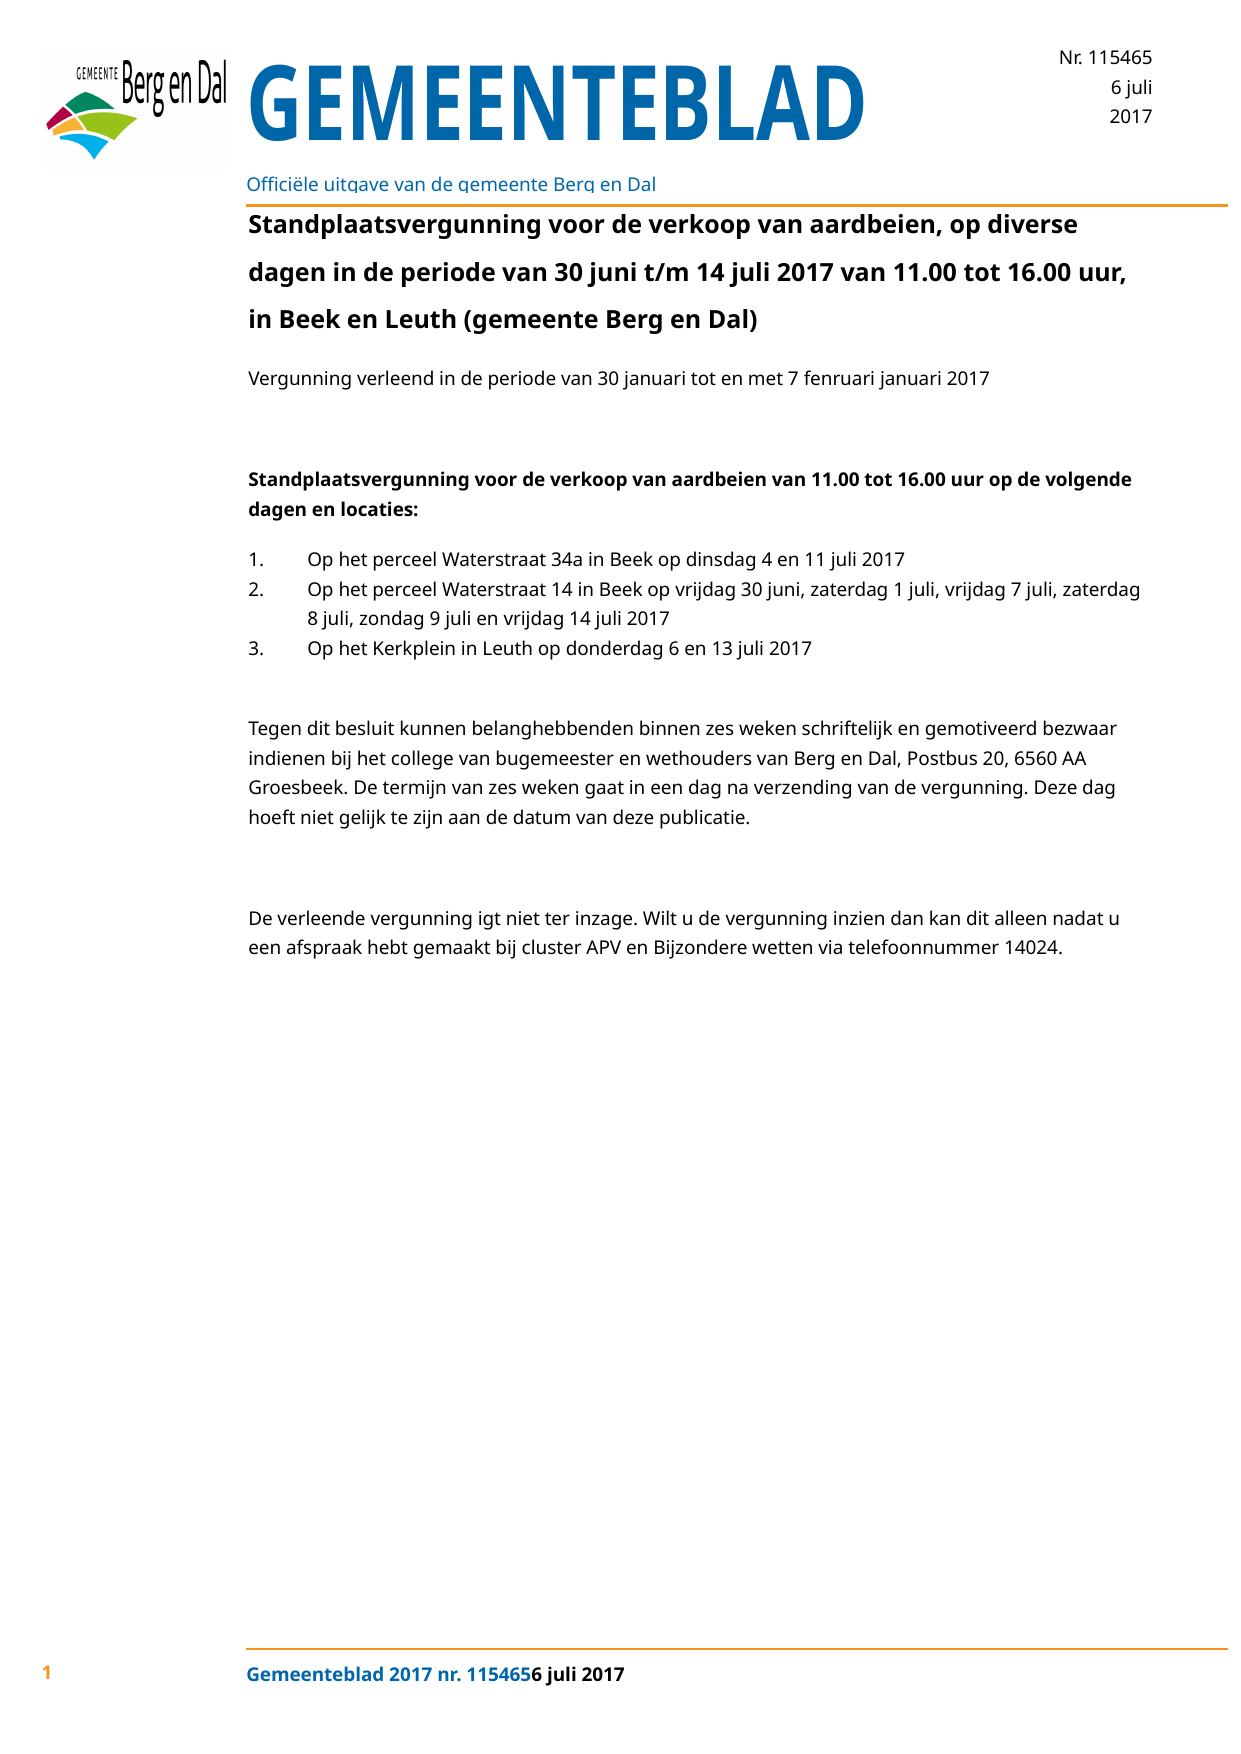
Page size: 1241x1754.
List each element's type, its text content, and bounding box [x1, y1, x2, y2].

list Op het Kerkplein in Leuth op donderdag 6 en 13 juli 2017 [248, 635, 1152, 661]
list Op het perceel Waterstraat 34a in Beek op dinsdag 4 en 11 juli 2017 [248, 546, 1152, 572]
picture [41, 47, 231, 172]
text Standplaatsvergunning voor de verkoop van aardbeien, op diverse dagen in de periode van 30 juni t/m 14 juli 2017 van 11.00 tot 16.00 uur, in Beek en Leuth (gemeente Berg en Dal) [248, 207, 1152, 336]
list Op het perceel Waterstraat 14 in Beek op vrijdag 30 juni, zaterdag 1 juli, vrijdag 7 juli, zaterdag 8 juli, zondag 9 juli en vrijdag 14 juli 2017 [248, 576, 1152, 631]
text De verleende vergunning igt niet ter inzage. Wilt u de vergunning inzien dan kan dit alleen nadat u een afspraak hebt gemaakt bij cluster APV en Bijzondere wetten via telefoonnummer 14024. [248, 905, 1152, 960]
text Standplaatsvergunning voor de verkoop van aardbeien van 11.00 tot 16.00 uur op de volgende dagen en locaties: [248, 466, 1152, 522]
text Vergunning verleend in de periode van 30 januari tot en met 7 fenruari januari 2017 [248, 366, 1152, 391]
text Tegen dit besluit kunnen belanghebbenden binnen zes weken schriftelijk en gemotiveerd bezwaar indienen bij het college van bugemeester en wethouders van Berg en Dal, Postbus 20, 6560 AA Groesbeek. De termijn van zes weken gaat in een dag na verzending van de vergunning. Deze dag hoeft niet gelijk te zijn aan de datum van deze publicatie. [248, 715, 1152, 829]
